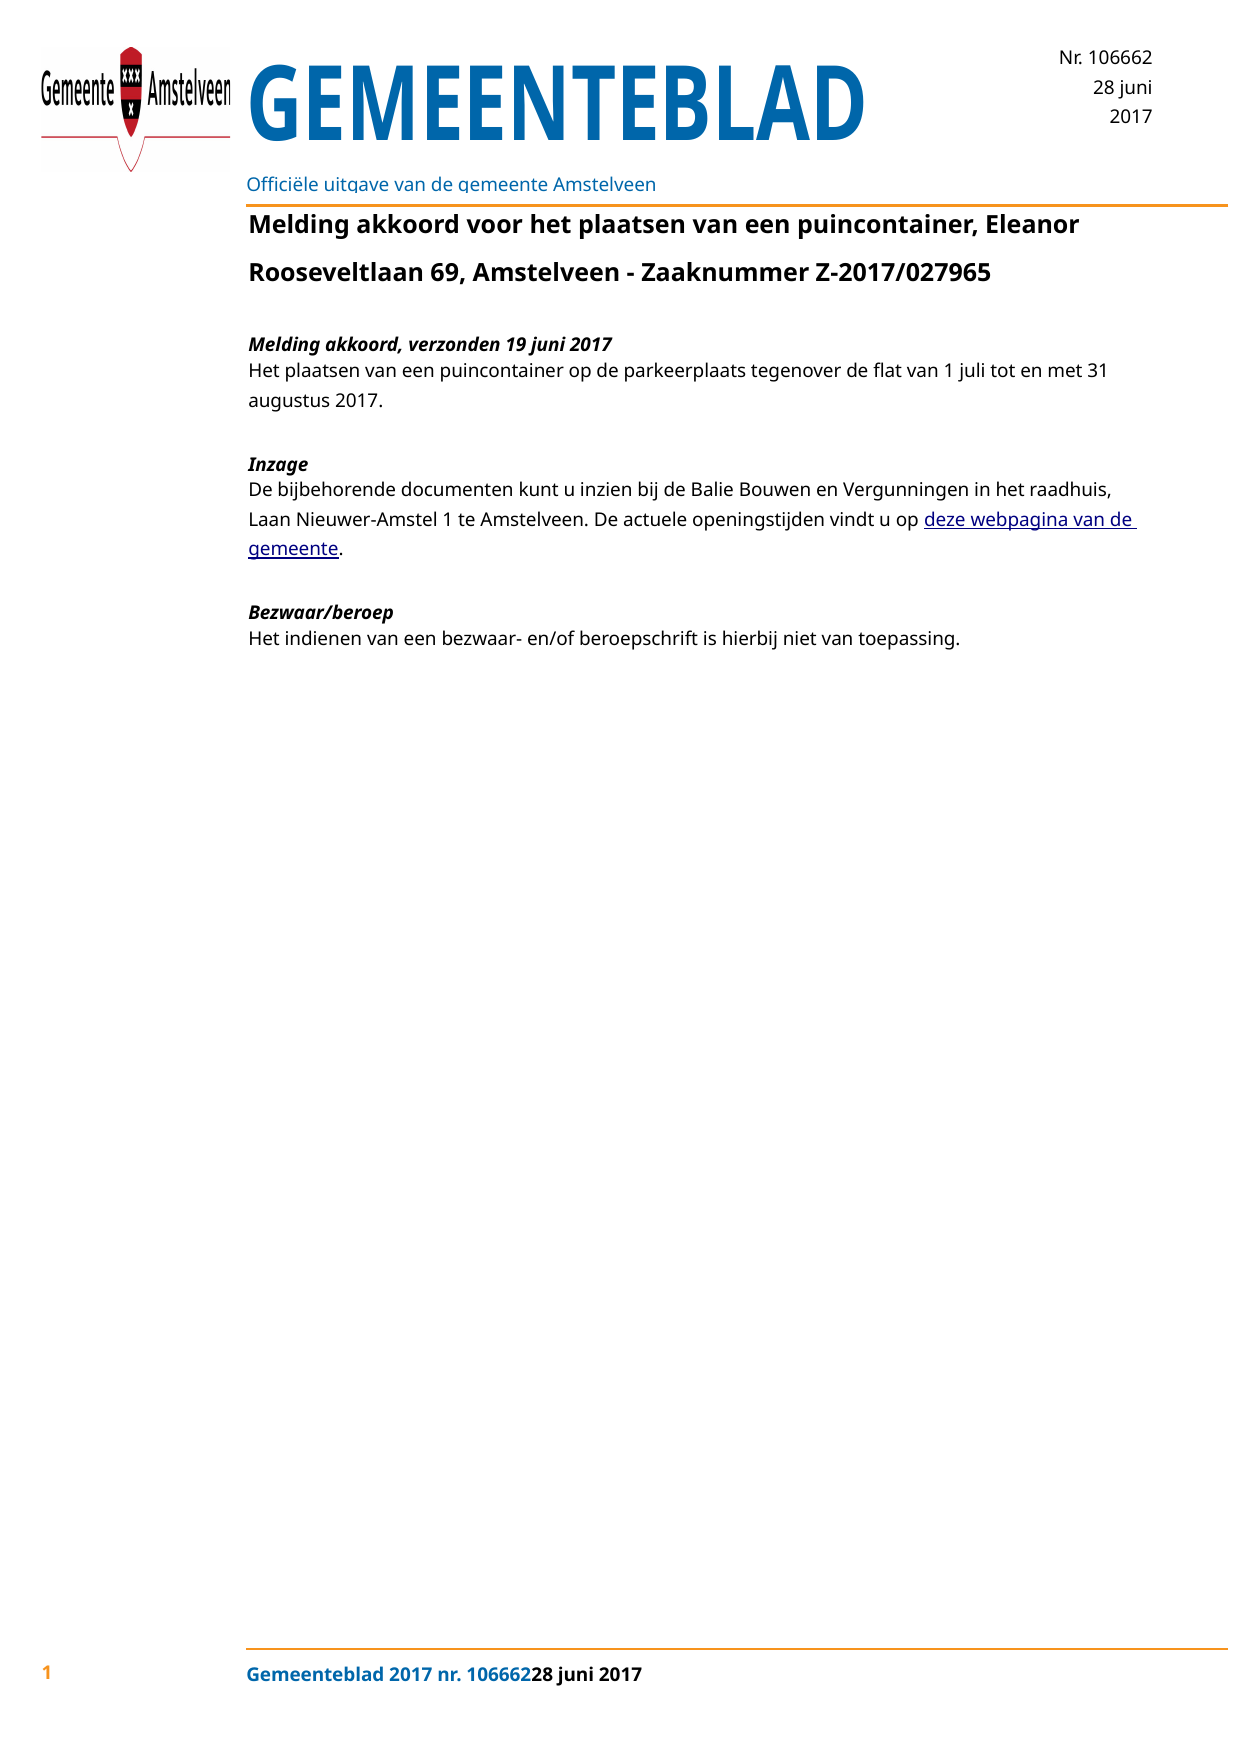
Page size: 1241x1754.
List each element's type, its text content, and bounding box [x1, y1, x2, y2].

picture [41, 47, 231, 172]
text Het indienen van een bezwaar- en/of beroepschrift is hierbij niet van toepassing. [248, 625, 1152, 651]
text Bezwaar/beroep [248, 599, 1152, 625]
text De bijbehorende documenten kunt u inzien bij de Balie Bouwen en Vergunningen in het raadhuis, Laan Nieuwer-Amstel 1 te Amstelveen. De actuele openingstijden vindt u op deze webpagina van de gemeente. [248, 476, 1152, 561]
text Het plaatsen van een puincontainer op de parkeerplaats tegenover de flat van 1 juli tot en met 31 augustus 2017. [248, 357, 1152, 412]
text Melding akkoord, verzonden 19 juni 2017 [248, 331, 1152, 357]
text Inzage [248, 451, 1152, 476]
text Melding akkoord voor het plaatsen van een puincontainer, Eleanor Rooseveltlaan 69, Amstelveen - Zaaknummer Z-2017/027965 [248, 207, 1152, 288]
